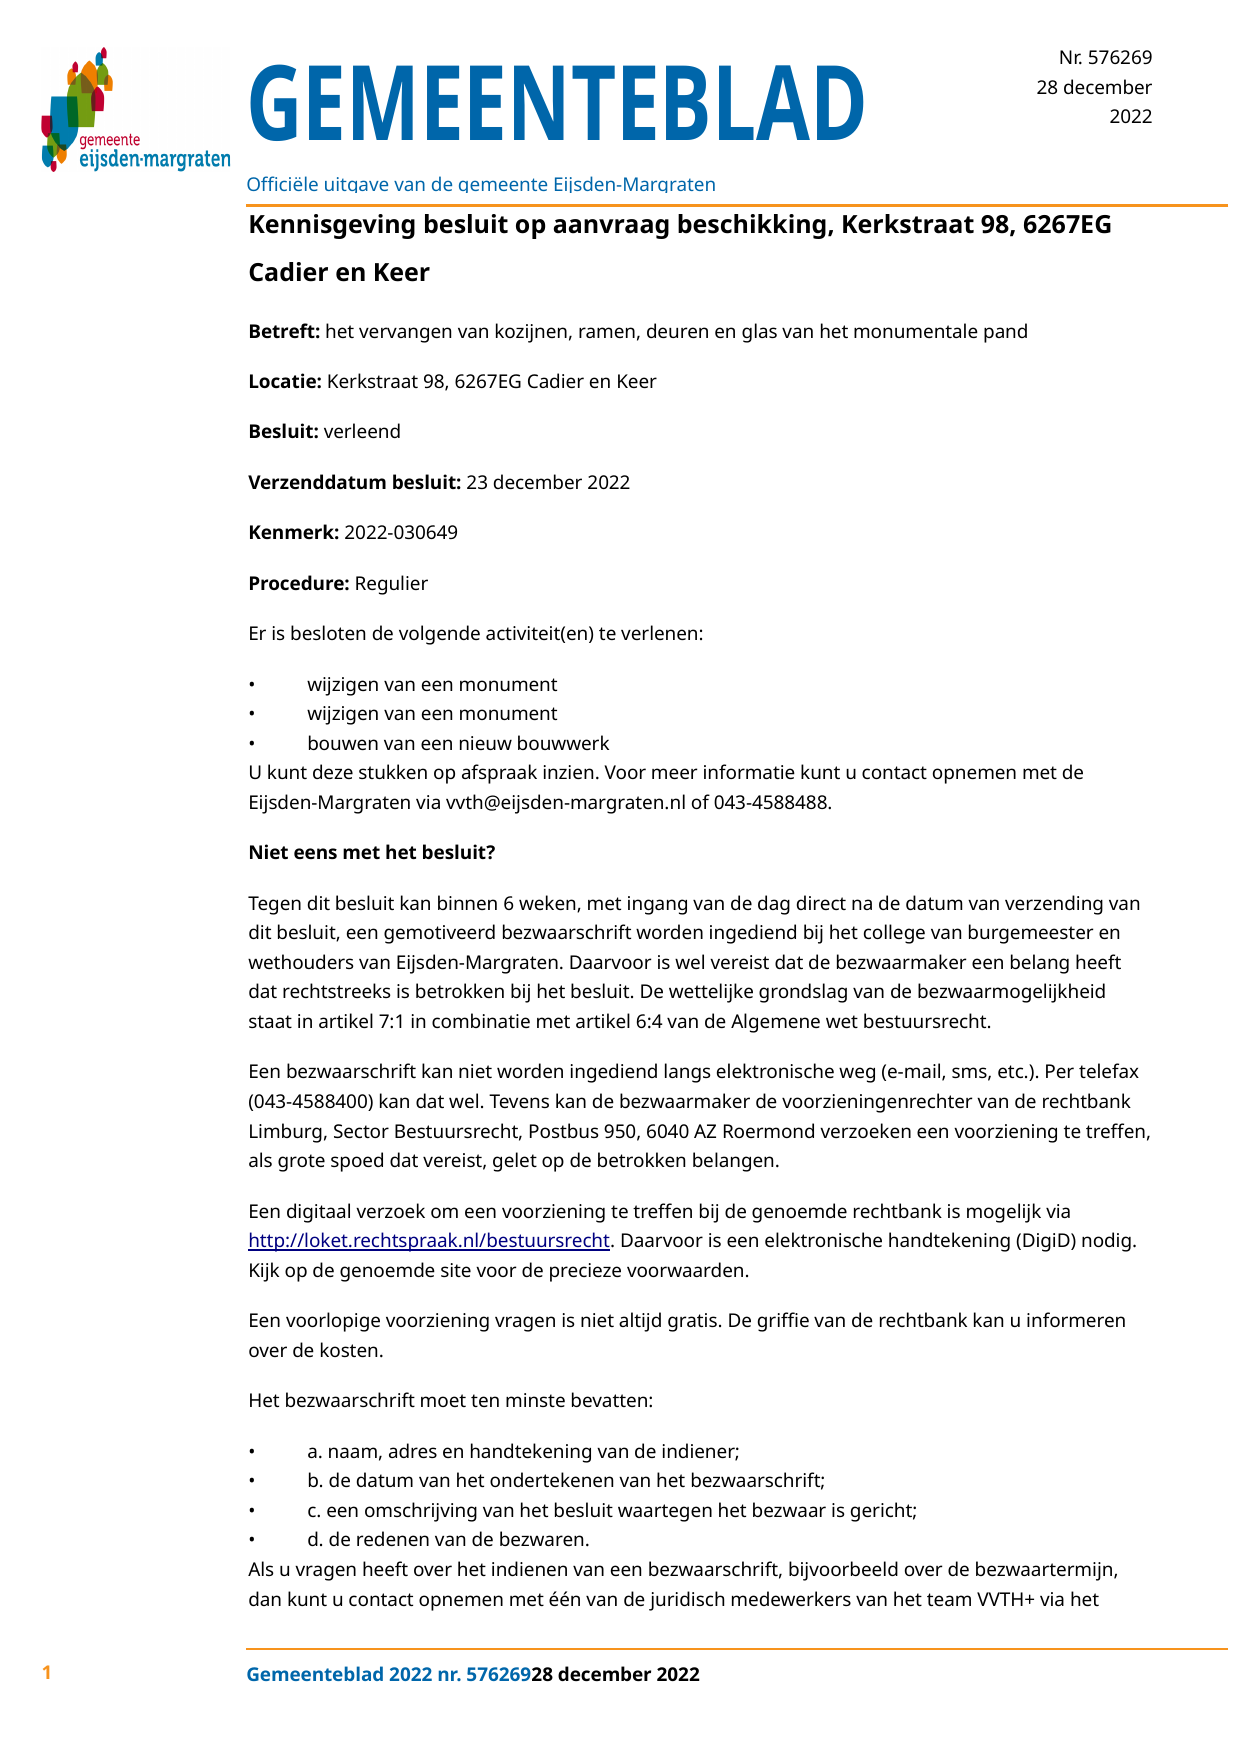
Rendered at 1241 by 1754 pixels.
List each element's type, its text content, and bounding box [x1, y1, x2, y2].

list d. de redenen van de bezwaren. [248, 1527, 1152, 1552]
text Betreft: het vervangen van kozijnen, ramen, deuren en glas van het monumentale pand [248, 318, 1152, 344]
list b. de datum van het ondertekenen van het bezwaarschrift; [248, 1467, 1152, 1493]
picture [41, 47, 231, 172]
text Een bezwaarschrift kan niet worden ingediend langs elektronische weg (e-mail, sms, etc.). Per telefax (043-4588400) kan dat wel. Tevens kan de bezwaarmaker de voorzieningenrechter van de rechtbank Limburg, Sector Bestuursrecht, Postbus 950, 6040 AZ Roermond verzoeken een voorziening te treffen, als grote spoed dat vereist, gelet op de betrokken belangen. [248, 1059, 1152, 1173]
text Een digitaal verzoek om een voorziening te treffen bij de genoemde rechtbank is mogelijk via http://loket.rechtspraak.nl/bestuursrecht. Daarvoor is een elektronische handtekening (DigiD) nodig. Kijk op de genoemde site voor de precieze voorwaarden. [248, 1198, 1152, 1283]
list wijzigen van een monument [248, 671, 1152, 697]
list c. een omschrijving van het besluit waartegen het bezwaar is gericht; [248, 1497, 1152, 1523]
text Procedure: Regulier [248, 570, 1152, 596]
list bouwen van een nieuw bouwwerk [248, 730, 1152, 756]
text U kunt deze stukken op afspraak inzien. Voor meer informatie kunt u contact opnemen met de Eijsden-Margraten via vvth@eijsden-margraten.nl of 043-4588488. [248, 759, 1152, 815]
text Locatie: Kerkstraat 98, 6267EG Cadier en Keer [248, 368, 1152, 394]
list a. naam, adres en handtekening van de indiener; [248, 1438, 1152, 1464]
text Besluit: verleend [248, 419, 1152, 444]
text Kennisgeving besluit op aanvraag beschikking, Kerkstraat 98, 6267EG Cadier en Keer [248, 207, 1152, 288]
text Verzenddatum besluit: 23 december 2022 [248, 469, 1152, 495]
text Een voorlopige voorziening vragen is niet altijd gratis. De griffie van de rechtbank kan u informeren over de kosten. [248, 1307, 1152, 1363]
text Er is besloten de volgende activiteit(en) te verlenen: [248, 620, 1152, 646]
text Niet eens met het besluit? [248, 839, 1152, 865]
text Het bezwaarschrift moet ten minste bevatten: [248, 1387, 1152, 1413]
text Als u vragen heeft over het indienen van een bezwaarschrift, bijvoorbeeld over de bezwaartermijn, dan kunt u contact opnemen met één van de juridisch medewerkers van het team VVTH+ via het [248, 1556, 1152, 1612]
text Kenmerk: 2022-030649 [248, 519, 1152, 545]
text Tegen dit besluit kan binnen 6 weken, met ingang van de dag direct na de datum van verzending van dit besluit, een gemotiveerd bezwaarschrift worden ingediend bij het college van burgemeester en wethouders van Eijsden-Margraten. Daarvoor is wel vereist dat de bezwaarmaker een belang heeft dat rechtstreeks is betrokken bij het besluit. De wettelijke grondslag van de bezwaarmogelijkheid staat in artikel 7:1 in combinatie met artikel 6:4 van de Algemene wet bestuursrecht. [248, 890, 1152, 1034]
list wijzigen van een monument [248, 700, 1152, 726]
